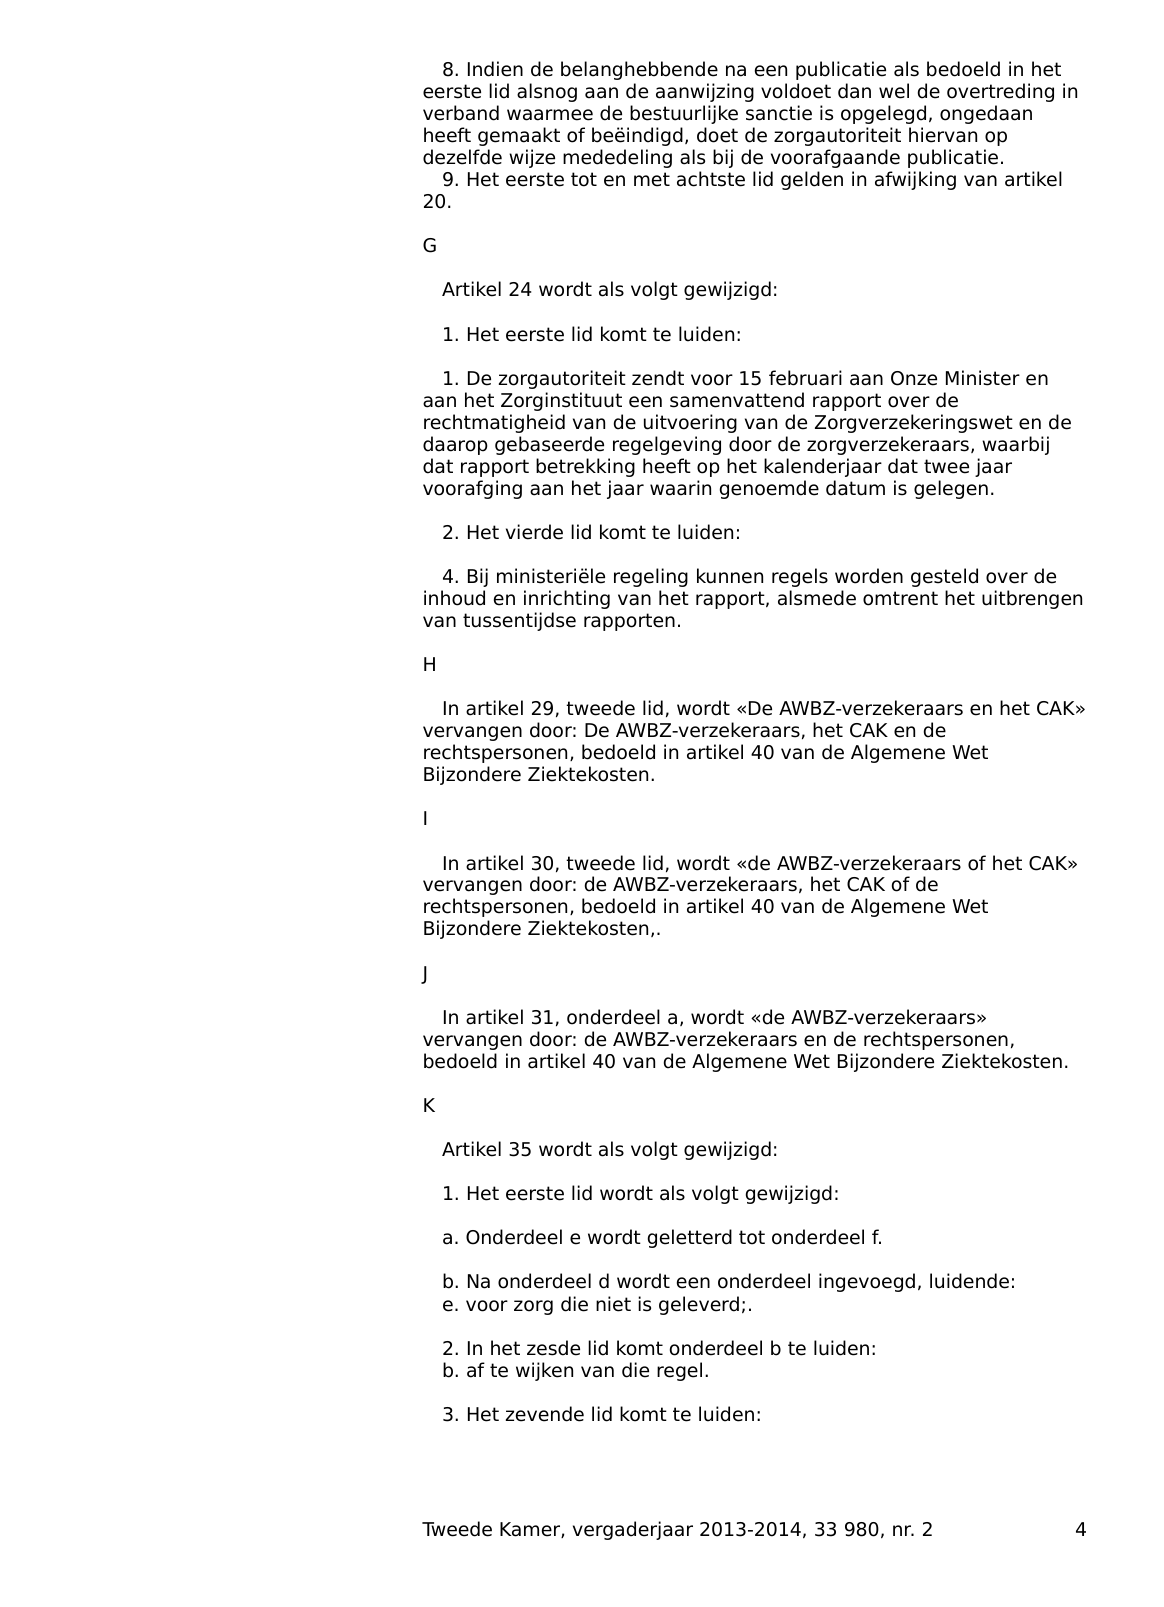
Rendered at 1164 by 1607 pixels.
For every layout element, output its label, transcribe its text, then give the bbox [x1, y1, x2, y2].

text K [422, 1095, 1087, 1117]
text In artikel 31, onderdeel a, wordt «de AWBZ-verzekeraars» vervangen door: de AWBZ-verzekeraars en de rechtspersonen, bedoeld in artikel 40 van de Algemene Wet Bijzondere Ziektekosten. [422, 1007, 1087, 1073]
text 2. In het zesde lid komt onderdeel b te luiden: [422, 1338, 1087, 1359]
text e. voor zorg die niet is geleverd;. [422, 1293, 1087, 1315]
text Artikel 24 wordt als volgt gewijzigd: [422, 279, 1087, 301]
text Artikel 35 wordt als volgt gewijzigd: [422, 1139, 1087, 1161]
text 4. Bij ministeriële regeling kunnen regels worden gesteld over de inhoud en inrichting van het rapport, alsmede omtrent het uitbrengen van tussentijdse rapporten. [422, 566, 1087, 632]
text J [422, 962, 1087, 984]
text H [422, 654, 1087, 676]
text a. Onderdeel e wordt geletterd tot onderdeel f. [422, 1227, 1087, 1249]
text b. Na onderdeel d wordt een onderdeel ingevoegd, luidende: [422, 1271, 1087, 1293]
text I [422, 808, 1087, 830]
text 8. Indien de belanghebbende na een publicatie als bedoeld in het eerste lid alsnog aan de aanwijzing voldoet dan wel de overtreding in verband waarmee de bestuurlijke sanctie is opgelegd, ongedaan heeft gemaakt of beëindigd, doet de zorgautoriteit hiervan op dezelfde wijze mededeling als bij de voorafgaande publicatie. [422, 59, 1087, 169]
text 9. Het eerste tot en met achtste lid gelden in afwijking van artikel 20. [422, 169, 1087, 213]
text 1. De zorgautoriteit zendt voor 15 februari aan Onze Minister en aan het Zorginstituut een samenvattend rapport over de rechtmatigheid van de uitvoering van de Zorgverzekeringswet en de daarop gebaseerde regelgeving door de zorgverzekeraars, waarbij dat rapport betrekking heeft op het kalenderjaar dat twee jaar voorafging aan het jaar waarin genoemde datum is gelegen. [422, 368, 1087, 499]
text 3. Het zevende lid komt te luiden: [422, 1404, 1087, 1426]
text 2. Het vierde lid komt te luiden: [422, 522, 1087, 544]
text 1. Het eerste lid komt te luiden: [422, 323, 1087, 345]
text 1. Het eerste lid wordt als volgt gewijzigd: [422, 1183, 1087, 1205]
text b. af te wijken van die regel. [422, 1359, 1087, 1382]
text In artikel 30, tweede lid, wordt «de AWBZ-verzekeraars of het CAK» vervangen door: de AWBZ-verzekeraars, het CAK of de rechtspersonen, bedoeld in artikel 40 van de Algemene Wet Bijzondere Ziektekosten,. [422, 852, 1087, 940]
text In artikel 29, tweede lid, wordt «De AWBZ-verzekeraars en het CAK» vervangen door: De AWBZ-verzekeraars, het CAK en de rechtspersonen, bedoeld in artikel 40 van de Algemene Wet Bijzondere Ziektekosten. [422, 698, 1087, 786]
text G [422, 235, 1087, 257]
